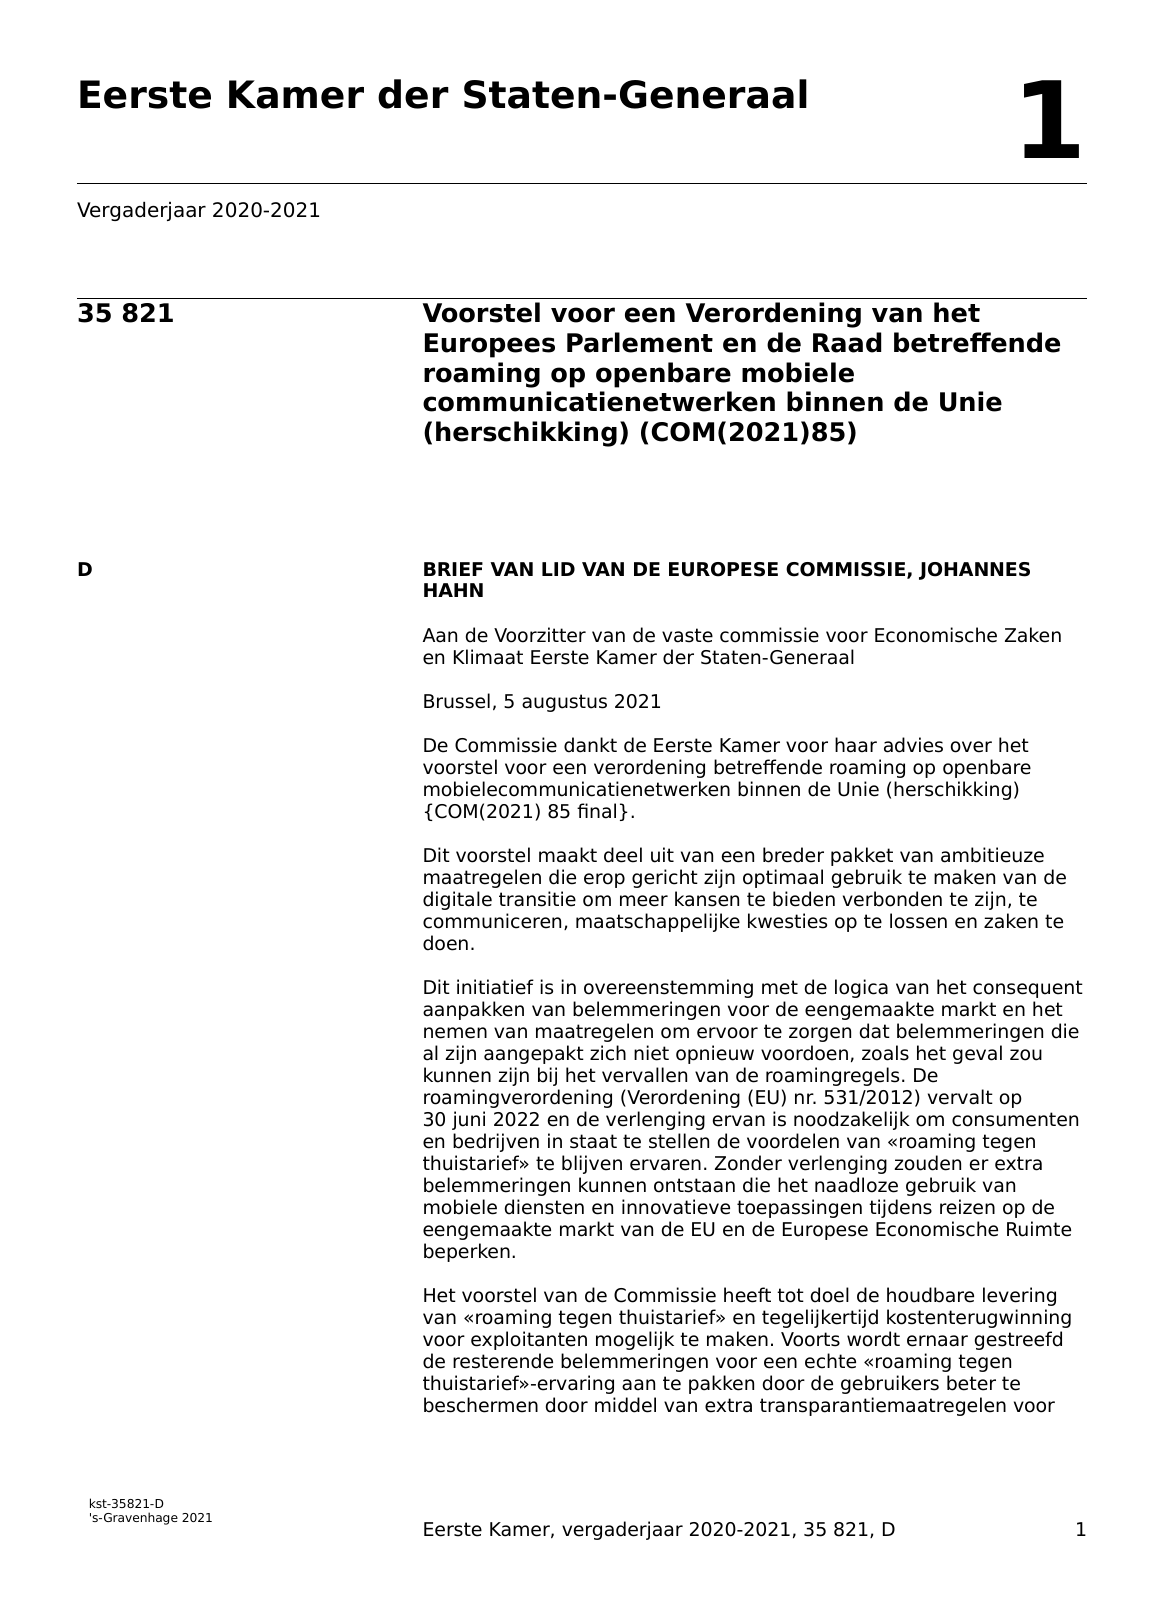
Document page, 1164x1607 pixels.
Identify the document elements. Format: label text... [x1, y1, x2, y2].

subtitle 35 821 Voorstel voor een Verordening van het Europees Parlement en de Raad betreffende roaming op openbare mobiele communicatienetwerken binnen de Unie (herschikking) (COM(2021)85) [77, 299, 1087, 447]
table_cell Vergaderjaar 2020-2021 [77, 184, 1087, 298]
text Brussel, 5 augustus 2021 [422, 691, 1087, 713]
text kst-35821-D [88, 1497, 323, 1511]
table_header 1 [886, 59, 1087, 183]
text Dit initiatief is in overeenstemming met de logica van het consequent aanpakken van belemmeringen voor de eengemaakte markt en het nemen van maatregelen om ervoor te zorgen dat belemmeringen die al zijn aangepakt zich niet opnieuw voordoen, zoals het geval zou kunnen zijn bij het vervallen van de roamingregels. De roamingverordening (Verordening (EU) nr. 531/2012) vervalt op 30 juni 2022 en de verlenging ervan is noodzakelijk om consumenten en bedrijven in staat te stellen de voordelen van «roaming tegen thuistarief» te blijven ervaren. Zonder verlenging zouden er extra belemmeringen kunnen ontstaan die het naadloze gebruik van mobiele diensten en innovatieve toepassingen tijdens reizen op de eengemaakte markt van de EU en de Europese Economische Ruimte beperken. [422, 977, 1087, 1263]
text Het voorstel van de Commissie heeft tot doel de houdbare levering van «roaming tegen thuistarief» en tegelijkertijd kostenterugwinning voor exploitanten mogelijk te maken. Voorts wordt ernaar gestreefd de resterende belemmeringen voor een echte «roaming tegen thuistarief»-ervaring aan te pakken door de gebruikers beter te beschermen door middel van extra transparantiemaatregelen voor [422, 1285, 1087, 1417]
text 's-Gravenhage 2021 [88, 1511, 323, 1525]
text Dit voorstel maakt deel uit van een breder pakket van ambitieuze maatregelen die erop gericht zijn optimaal gebruik te maken van de digitale transitie om meer kansen te bieden verbonden te zijn, te communiceren, maatschappelijke kwesties op te lossen en zaken te doen. [422, 845, 1087, 955]
table_header Eerste Kamer der Staten-Generaal [77, 59, 886, 183]
text Aan de Voorzitter van de vaste commissie voor Economische Zaken en Klimaat Eerste Kamer der Staten-Generaal [422, 624, 1087, 668]
text De Commissie dankt de Eerste Kamer voor haar advies over het voorstel voor een verordening betreffende roaming op openbare mobielecommunicatienetwerken binnen de Unie (herschikking) {COM(2021) 85 final}. [422, 735, 1087, 823]
subtitle D BRIEF VAN LID VAN DE EUROPESE COMMISSIE, JOHANNES HAHN [77, 558, 1087, 602]
